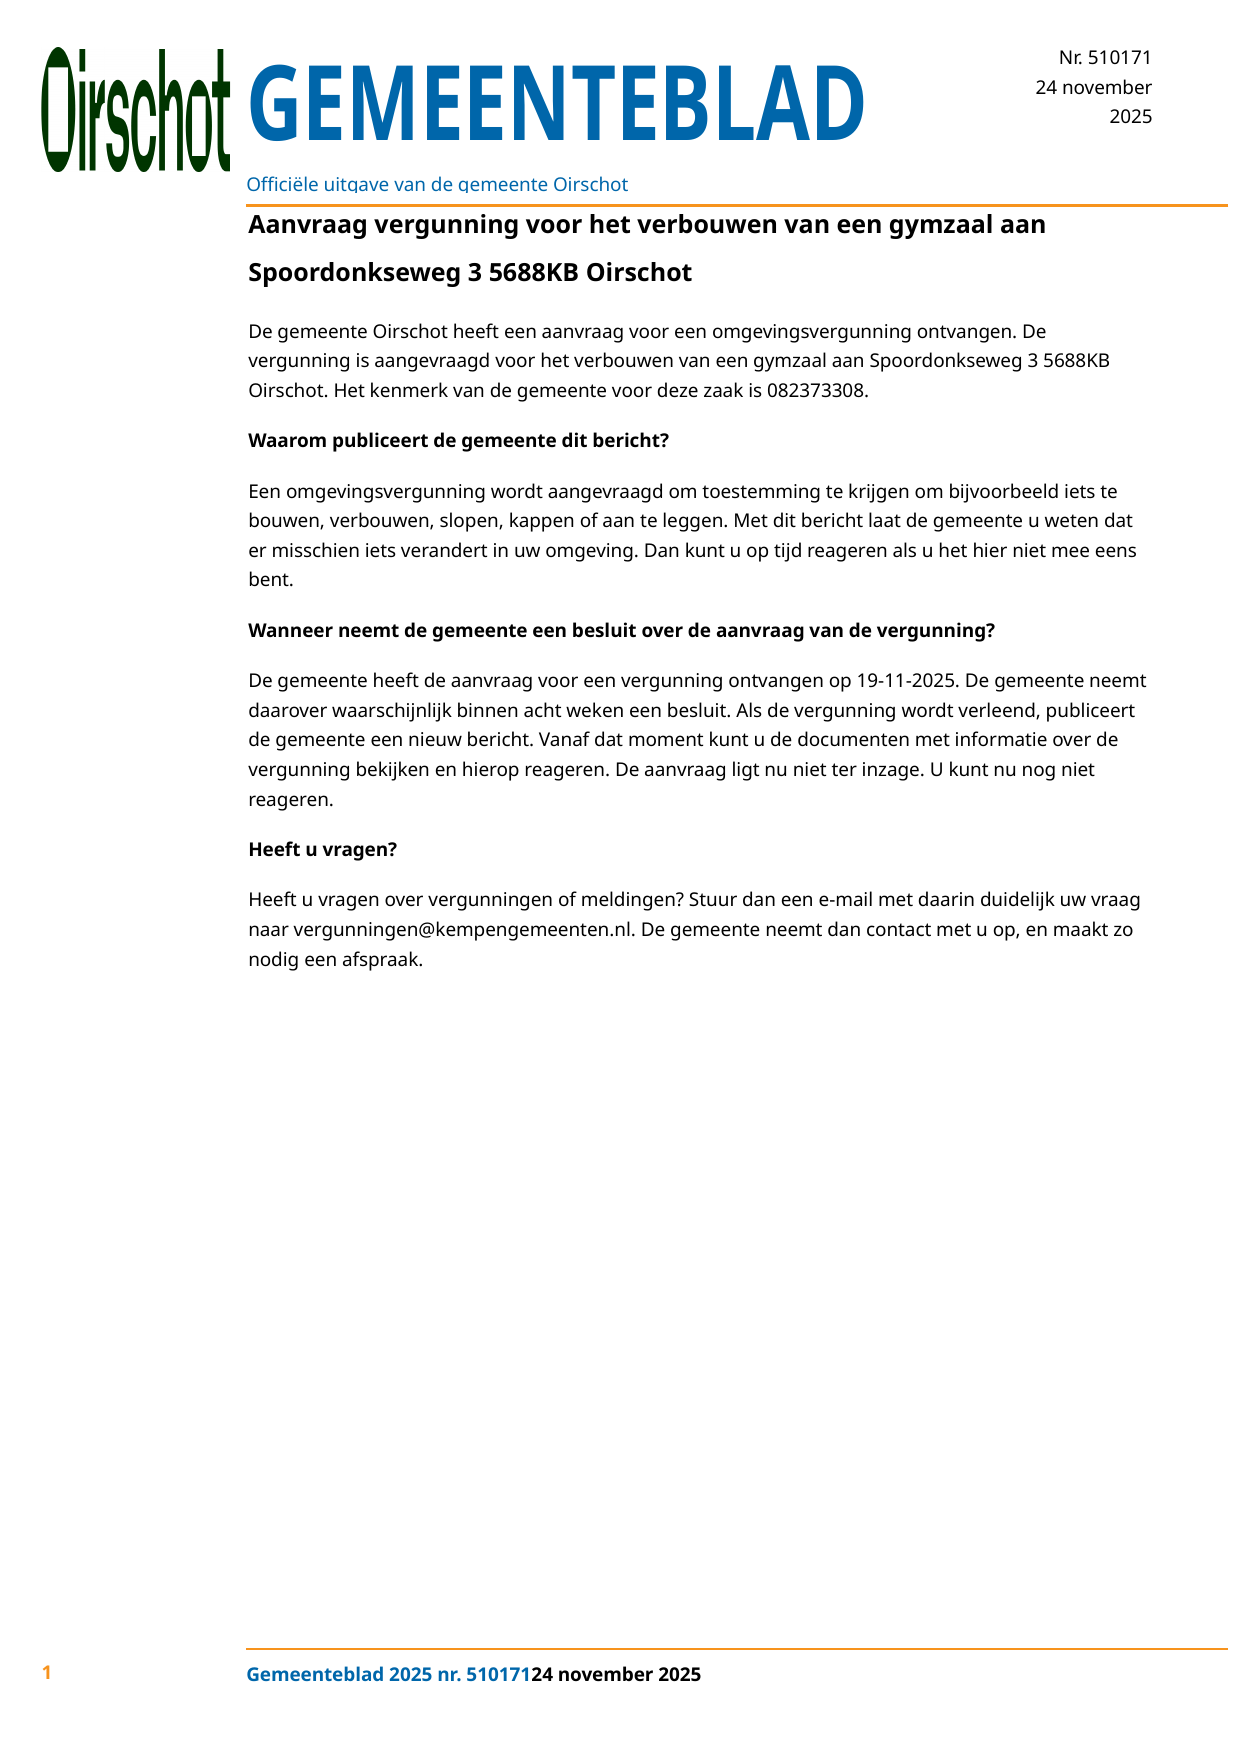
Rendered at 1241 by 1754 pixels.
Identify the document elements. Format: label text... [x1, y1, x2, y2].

text De gemeente heeft de aanvraag voor een vergunning ontvangen op 19-11-2025. De gemeente neemt daarover waarschijnlijk binnen acht weken een besluit. Als de vergunning wordt verleend, publiceert de gemeente een nieuw bericht. Vanaf dat moment kunt u de documenten met informatie over de vergunning bekijken en hierop reageren. De aanvraag ligt nu niet ter inzage. U kunt nu nog niet reageren. [248, 667, 1152, 812]
text Heeft u vragen over vergunningen of meldingen? Stuur dan een e-mail met daarin duidelijk uw vraag naar vergunningen@kempengemeenten.nl. De gemeente neemt dan contact met u op, en maakt zo nodig een afspraak. [248, 887, 1152, 972]
picture [41, 47, 231, 172]
text Aanvraag vergunning voor het verbouwen van een gymzaal aan Spoordonkseweg 3 5688KB Oirschot [248, 207, 1152, 288]
text De gemeente Oirschot heeft een aanvraag voor een omgevingsvergunning ontvangen. De vergunning is aangevraagd voor het verbouwen van een gymzaal aan Spoordonkseweg 3 5688KB Oirschot. Het kenmerk van de gemeente voor deze zaak is 082373308. [248, 318, 1152, 403]
text Wanneer neemt de gemeente een besluit over de aanvraag van de vergunning? [248, 617, 1152, 643]
text Heeft u vragen? [248, 836, 1152, 862]
text Waarom publiceert de gemeente dit bericht? [248, 427, 1152, 453]
text Een omgevingsvergunning wordt aangevraagd om toestemming te krijgen om bijvoorbeeld iets te bouwen, verbouwen, slopen, kappen of aan te leggen. Met dit bericht laat de gemeente u weten dat er misschien iets verandert in uw omgeving. Dan kunt u op tijd reageren als u het hier niet mee eens bent. [248, 478, 1152, 592]
